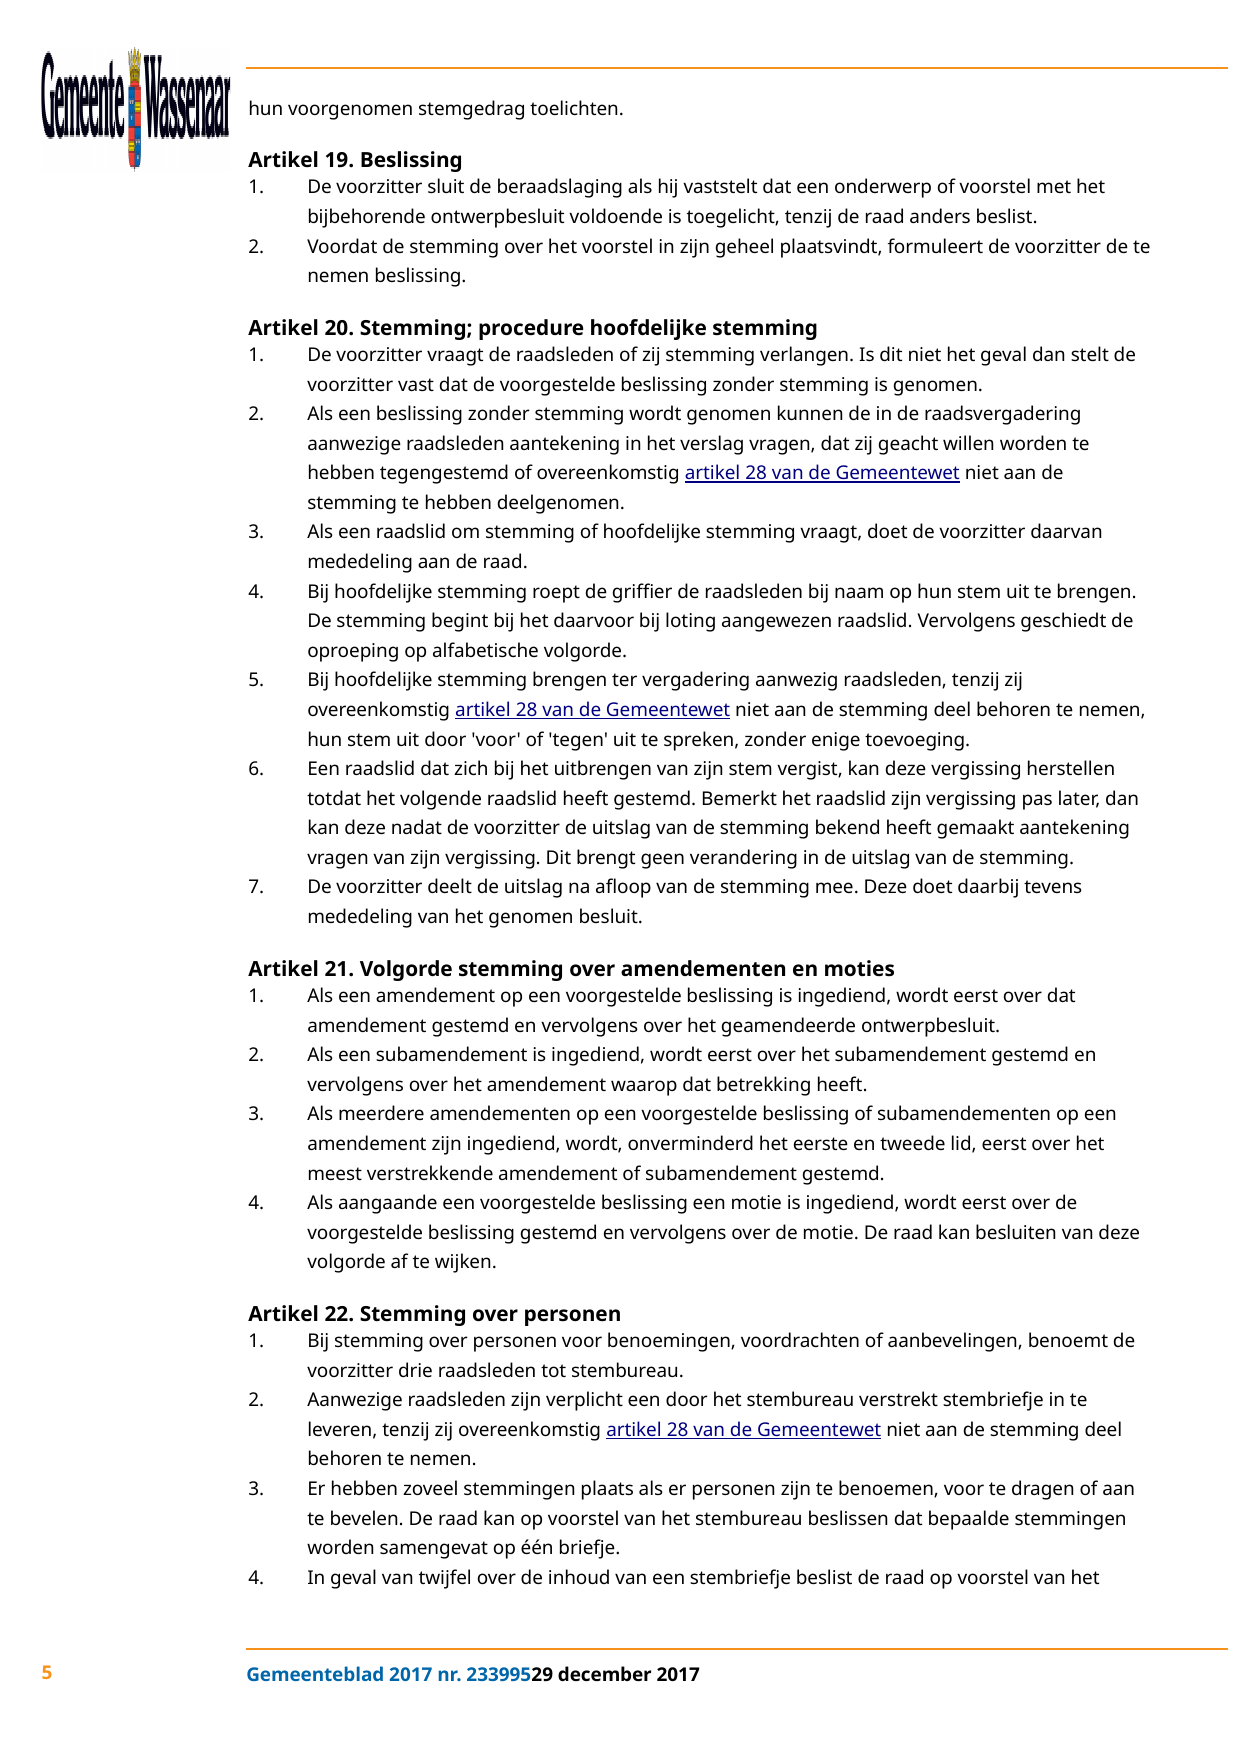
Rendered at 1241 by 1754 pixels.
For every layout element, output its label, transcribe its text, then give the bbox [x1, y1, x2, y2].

text Artikel 21. Volgorde stemming over amendementen en moties [248, 954, 1152, 982]
text hun voorgenomen stemgedrag toelichten. [248, 95, 1152, 121]
list Als een amendement op een voorgestelde beslissing is ingediend, wordt eerst over dat amendement gestemd en vervolgens over het geamendeerde ontwerpbesluit. [248, 982, 1152, 1037]
list Als meerdere amendementen op een voorgestelde beslissing of subamendementen op een amendement zijn ingediend, wordt, onverminderd het eerste en tweede lid, eerst over het meest verstrekkende amendement of subamendement gestemd. [248, 1101, 1152, 1185]
list In geval van twijfel over de inhoud van een stembriefje beslist de raad op voorstel van het [248, 1564, 1152, 1590]
list De voorzitter sluit de beraadslaging als hij vaststelt dat een onderwerp of voorstel met het bijbehorende ontwerpbesluit voldoende is toegelicht, tenzij de raad anders beslist. [248, 174, 1152, 229]
text Artikel 20. Stemming; procedure hoofdelijke stemming [248, 313, 1152, 341]
list De voorzitter vraagt de raadsleden of zij stemming verlangen. Is dit niet het geval dan stelt de voorzitter vast dat de voorgestelde beslissing zonder stemming is genomen. [248, 341, 1152, 397]
list Er hebben zoveel stemmingen plaats als er personen zijn te benoemen, voor te dragen of aan te bevelen. De raad kan op voorstel van het stembureau beslissen dat bepaalde stemmingen worden samengevat op één briefje. [248, 1475, 1152, 1560]
list Als een subamendement is ingediend, wordt eerst over het subamendement gestemd en vervolgens over het amendement waarop dat betrekking heeft. [248, 1041, 1152, 1097]
list Als een beslissing zonder stemming wordt genomen kunnen de in de raadsvergadering aanwezige raadsleden aantekening in het verslag vragen, dat zij geacht willen worden te hebben tegengestemd of overeenkomstig artikel 28 van de Gemeentewet niet aan de stemming te hebben deelgenomen. [248, 400, 1152, 515]
list Als aangaande een voorgestelde beslissing een motie is ingediend, wordt eerst over de voorgestelde beslissing gestemd en vervolgens over de motie. De raad kan besluiten van deze volgorde af te wijken. [248, 1189, 1152, 1274]
list Aanwezige raadsleden zijn verplicht een door het stembureau verstrekt stembriefje in te leveren, tenzij zij overeenkomstig artikel 28 van de Gemeentewet niet aan de stemming deel behoren te nemen. [248, 1386, 1152, 1471]
list Voordat de stemming over het voorstel in zijn geheel plaatsvindt, formuleert de voorzitter de te nemen beslissing. [248, 233, 1152, 288]
list Een raadslid dat zich bij het uitbrengen van zijn stem vergist, kan deze vergissing herstellen totdat het volgende raadslid heeft gestemd. Bemerkt het raadslid zijn vergissing pas later, dan kan deze nadat de voorzitter de uitslag van de stemming bekend heeft gemaakt aantekening vragen van zijn vergissing. Dit brengt geen verandering in de uitslag van de stemming. [248, 755, 1152, 870]
list Bij hoofdelijke stemming roept de griffier de raadsleden bij naam op hun stem uit te brengen. De stemming begint bij het daarvoor bij loting aangewezen raadslid. Vervolgens geschiedt de oproeping op alfabetische volgorde. [248, 578, 1152, 663]
list Als een raadslid om stemming of hoofdelijke stemming vraagt, doet de voorzitter daarvan mededeling aan de raad. [248, 519, 1152, 574]
list Bij hoofdelijke stemming brengen ter vergadering aanwezig raadsleden, tenzij zij overeenkomstig artikel 28 van de Gemeentewet niet aan de stemming deel behoren te nemen, hun stem uit door 'voor' of 'tegen' uit te spreken, zonder enige toevoeging. [248, 667, 1152, 752]
text Artikel 22. Stemming over personen [248, 1299, 1152, 1327]
list Bij stemming over personen voor benoemingen, voordrachten of aanbevelingen, benoemt de voorzitter drie raadsleden tot stembureau. [248, 1327, 1152, 1383]
list De voorzitter deelt de uitslag na afloop van de stemming mee. Deze doet daarbij tevens mededeling van het genomen besluit. [248, 874, 1152, 929]
picture [41, 47, 231, 172]
text Artikel 19. Beslissing [248, 145, 1152, 174]
